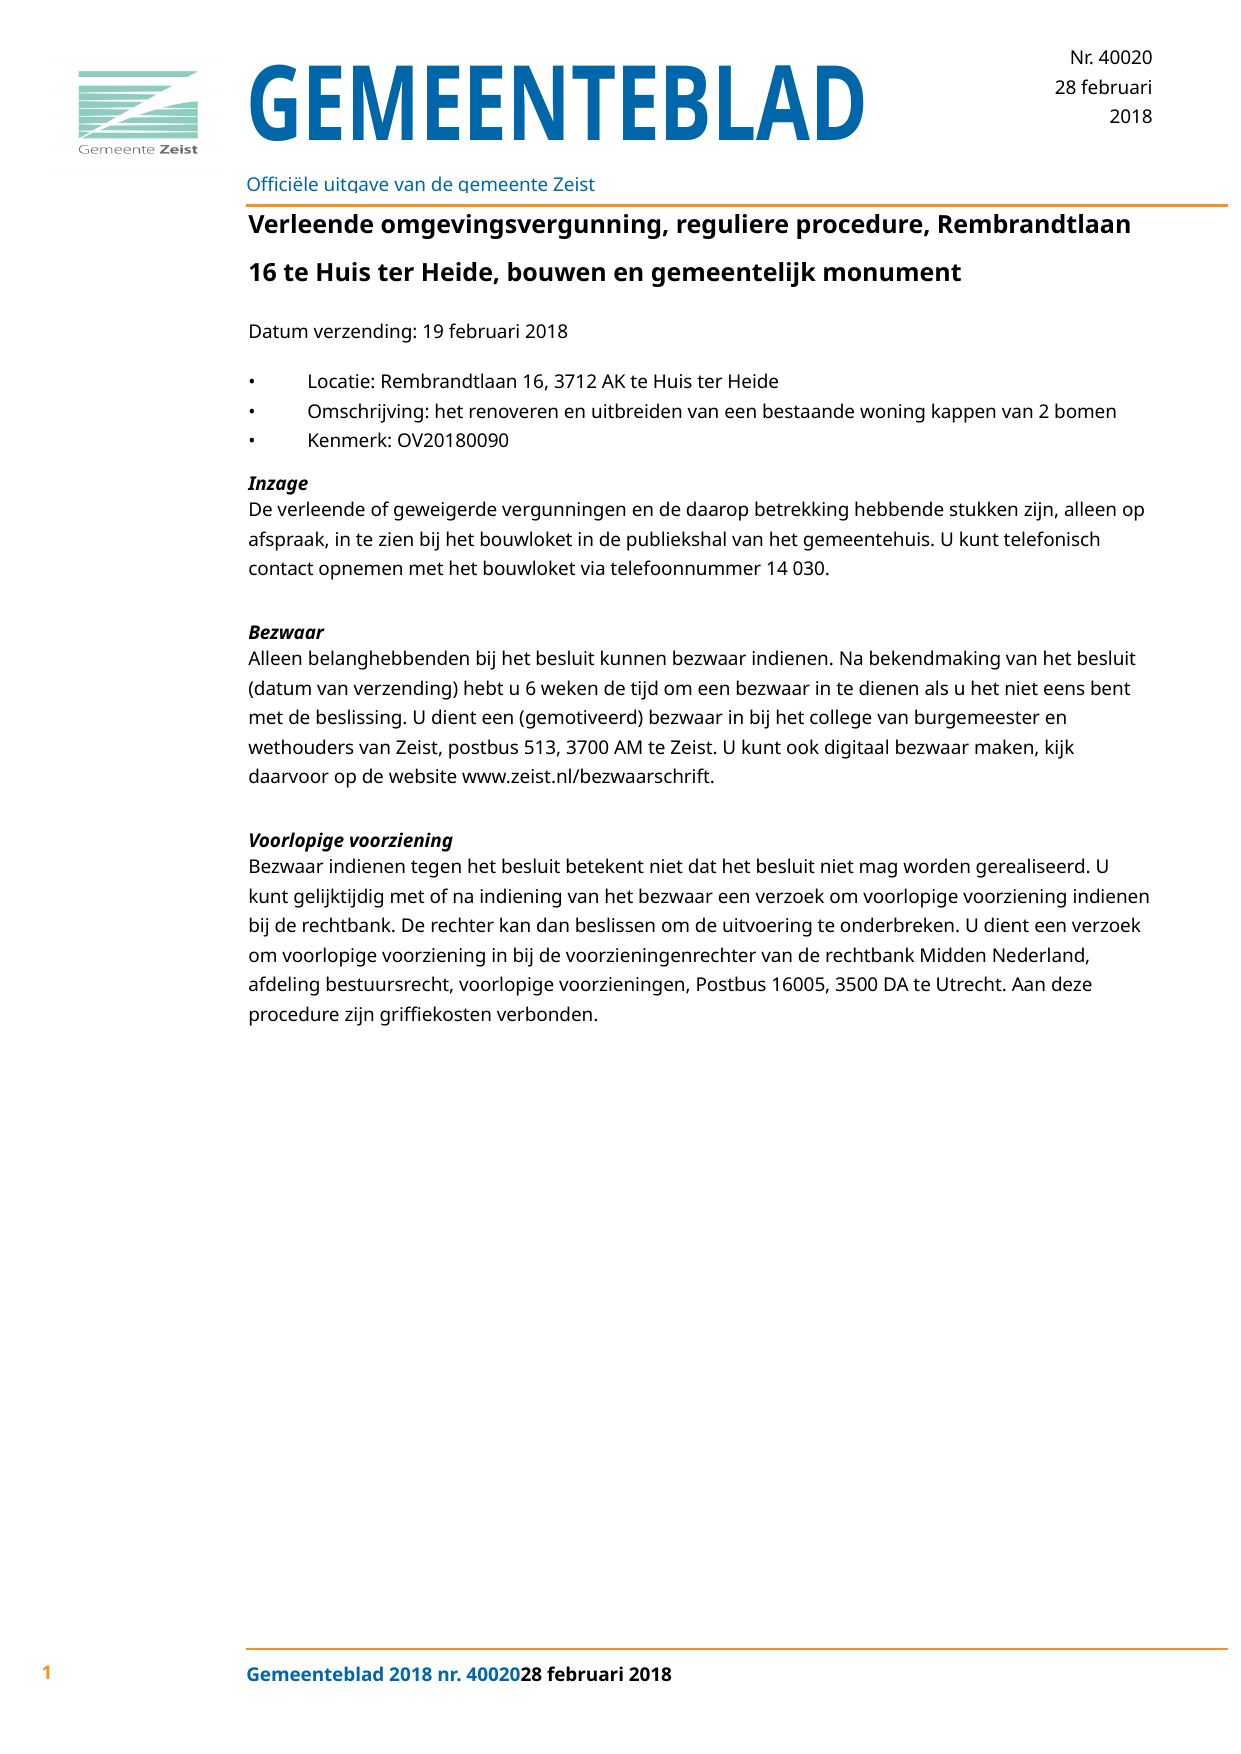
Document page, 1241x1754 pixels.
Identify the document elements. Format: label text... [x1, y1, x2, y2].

list Locatie: Rembrandtlaan 16, 3712 AK te Huis ter Heide [248, 368, 1152, 394]
text Bezwaar [248, 619, 1152, 645]
text Voorlopige voorziening [248, 827, 1152, 853]
list Omschrijving: het renoveren en uitbreiden van een bestaande woning kappen van 2 bomen [248, 398, 1152, 424]
text Datum verzending: 19 februari 2018 [248, 318, 1152, 344]
text Inzage [248, 471, 1152, 496]
picture [41, 47, 231, 172]
text Alleen belanghebbenden bij het besluit kunnen bezwaar indienen. Na bekendmaking van het besluit (datum van verzending) hebt u 6 weken de tijd om een bezwaar in te dienen als u het niet eens bent met de beslissing. U dient een (gemotiveerd) bezwaar in bij het college van burgemeester en wethouders van Zeist, postbus 513, 3700 AM te Zeist. U kunt ook digitaal bezwaar maken, kijk daarvoor op de website www.zeist.nl/bezwaarschrift. [248, 645, 1152, 789]
text Bezwaar indienen tegen het besluit betekent niet dat het besluit niet mag worden gerealiseerd. U kunt gelijktijdig met of na indiening van het bezwaar een verzoek om voorlopige voorziening indienen bij de rechtbank. De rechter kan dan beslissen om de uitvoering te onderbreken. U dient een verzoek om voorlopige voorziening in bij de voorzieningenrechter van de rechtbank Midden Nederland, afdeling bestuursrecht, voorlopige voorzieningen, Postbus 16005, 3500 DA te Utrecht. Aan deze procedure zijn griffiekosten verbonden. [248, 853, 1152, 1027]
list Kenmerk: OV20180090 [248, 427, 1152, 453]
text De verleende of geweigerde vergunningen en de daarop betrekking hebbende stukken zijn, alleen op afspraak, in te zien bij het bouwloket in de publiekshal van het gemeentehuis. U kunt telefonisch contact opnemen met het bouwloket via telefoonnummer 14 030. [248, 496, 1152, 581]
text Verleende omgevingsvergunning, reguliere procedure, Rembrandtlaan 16 te Huis ter Heide, bouwen en gemeentelijk monument [248, 207, 1152, 288]
